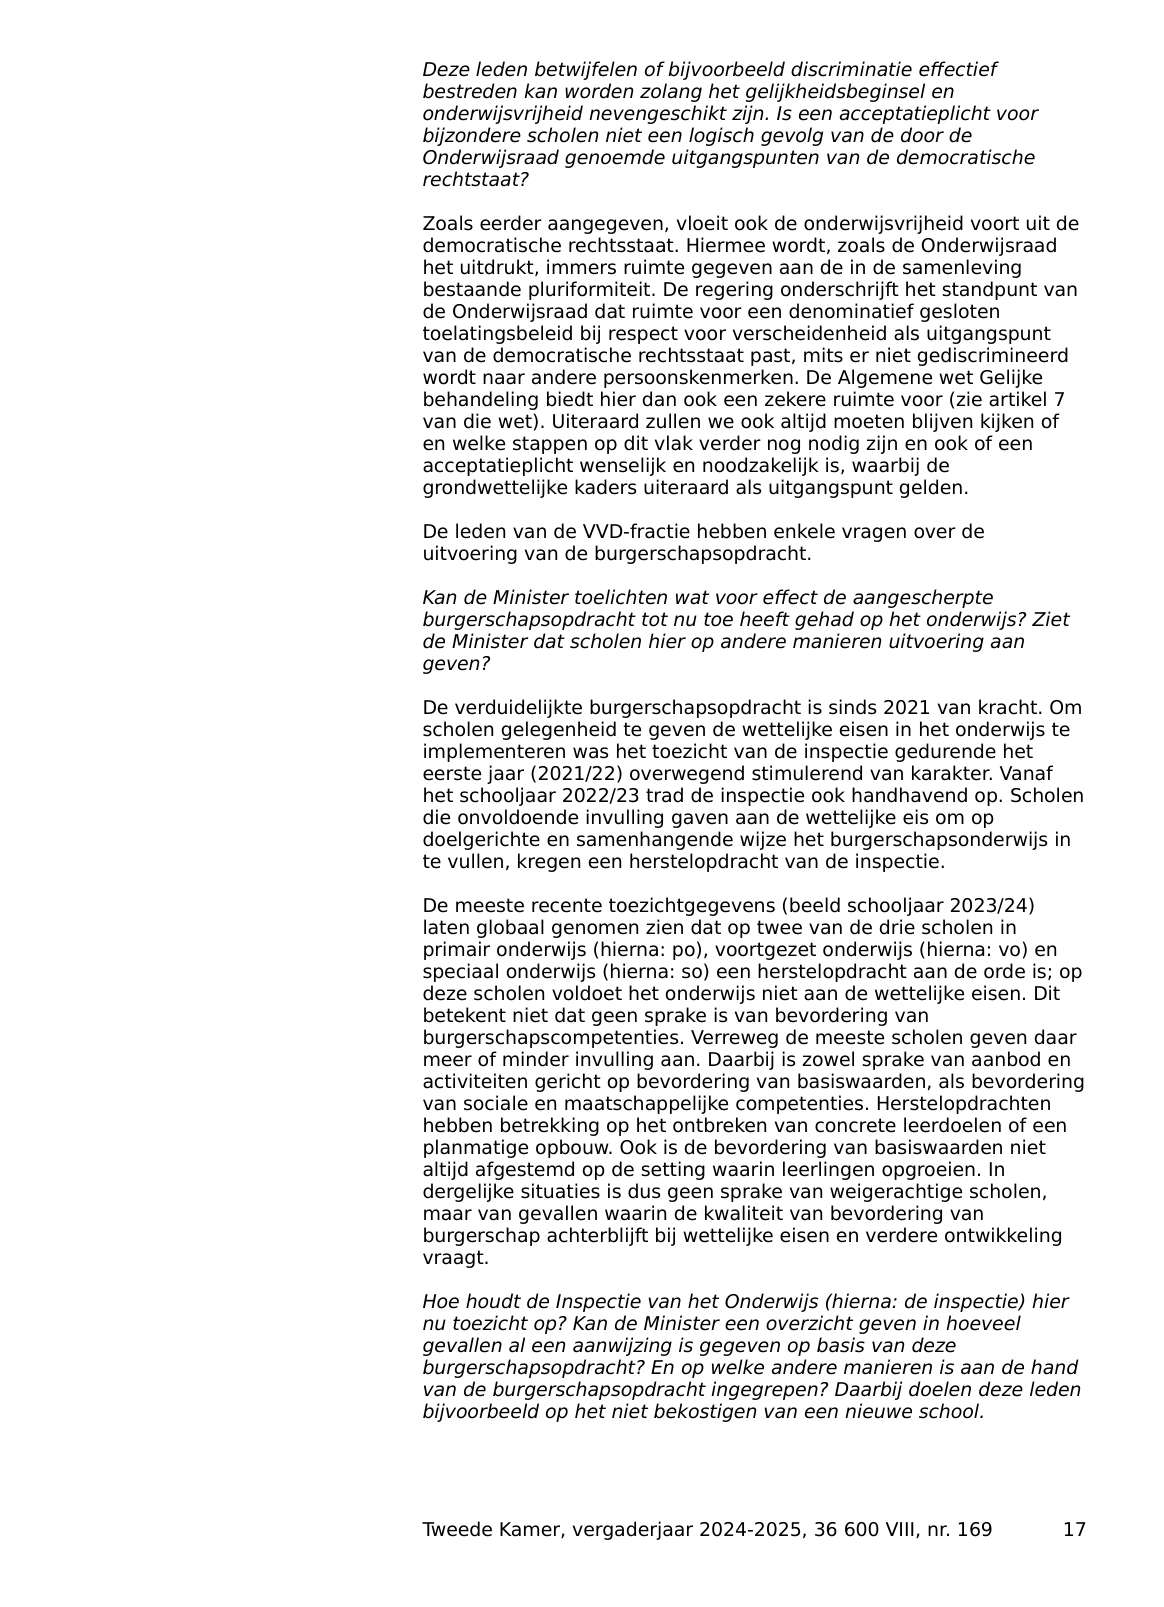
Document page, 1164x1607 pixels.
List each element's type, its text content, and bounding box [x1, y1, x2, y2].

text Zoals eerder aangegeven, vloeit ook de onderwijsvrijheid voort uit de democratische rechtsstaat. Hiermee wordt, zoals de Onderwijsraad het uitdrukt, immers ruimte gegeven aan de in de samenleving bestaande pluriformiteit. De regering onderschrijft het standpunt van de Onderwijsraad dat ruimte voor een denominatief gesloten toelatingsbeleid bij respect voor verscheidenheid als uitgangspunt van de democratische rechtsstaat past, mits er niet gediscrimineerd wordt naar andere persoonskenmerken. De Algemene wet Gelijke behandeling biedt hier dan ook een zekere ruimte voor (zie artikel 7 van die wet). Uiteraard zullen we ook altijd moeten blijven kijken of en welke stappen op dit vlak verder nog nodig zijn en ook of een acceptatieplicht wenselijk en noodzakelijk is, waarbij de grondwettelijke kaders uiteraard als uitgangspunt gelden. [422, 213, 1087, 499]
text De verduidelijkte burgerschapsopdracht is sinds 2021 van kracht. Om scholen gelegenheid te geven de wettelijke eisen in het onderwijs te implementeren was het toezicht van de inspectie gedurende het eerste jaar (2021/22) overwegend stimulerend van karakter. Vanaf het schooljaar 2022/23 trad de inspectie ook handhavend op. Scholen die onvoldoende invulling gaven aan de wettelijke eis om op doelgerichte en samenhangende wijze het burgerschapsonderwijs in te vullen, kregen een herstelopdracht van de inspectie. [422, 697, 1087, 873]
text De leden van de VVD-fractie hebben enkele vragen over de uitvoering van de burgerschapsopdracht. [422, 521, 1087, 565]
text Kan de Minister toelichten wat voor effect de aangescherpte burgerschapsopdracht tot nu toe heeft gehad op het onderwijs? Ziet de Minister dat scholen hier op andere manieren uitvoering aan geven? [422, 587, 1087, 675]
text Hoe houdt de Inspectie van het Onderwijs (hierna: de inspectie) hier nu toezicht op? Kan de Minister een overzicht geven in hoeveel gevallen al een aanwijzing is gegeven op basis van deze burgerschapsopdracht? En op welke andere manieren is aan de hand van de burgerschapsopdracht ingegrepen? Daarbij doelen deze leden bijvoorbeeld op het niet bekostigen van een nieuwe school. [422, 1291, 1087, 1423]
text De meeste recente toezichtgegevens (beeld schooljaar 2023/24) laten globaal genomen zien dat op twee van de drie scholen in primair onderwijs (hierna: po), voortgezet onderwijs (hierna: vo) en speciaal onderwijs (hierna: so) een herstelopdracht aan de orde is; op deze scholen voldoet het onderwijs niet aan de wettelijke eisen. Dit betekent niet dat geen sprake is van bevordering van burgerschapscompetenties. Verreweg de meeste scholen geven daar meer of minder invulling aan. Daarbij is zowel sprake van aanbod en activiteiten gericht op bevordering van basiswaarden, als bevordering van sociale en maatschappelijke competenties. Herstelopdrachten hebben betrekking op het ontbreken van concrete leerdoelen of een planmatige opbouw. Ook is de bevordering van basiswaarden niet altijd afgestemd op de setting waarin leerlingen opgroeien. In dergelijke situaties is dus geen sprake van weigerachtige scholen, maar van gevallen waarin de kwaliteit van bevordering van burgerschap achterblijft bij wettelijke eisen en verdere ontwikkeling vraagt. [422, 895, 1087, 1269]
text Deze leden betwijfelen of bijvoorbeeld discriminatie effectief bestreden kan worden zolang het gelijkheidsbeginsel en onderwijsvrijheid nevengeschikt zijn. Is een acceptatieplicht voor bijzondere scholen niet een logisch gevolg van de door de Onderwijsraad genoemde uitgangspunten van de democratische rechtstaat? [422, 59, 1087, 191]
